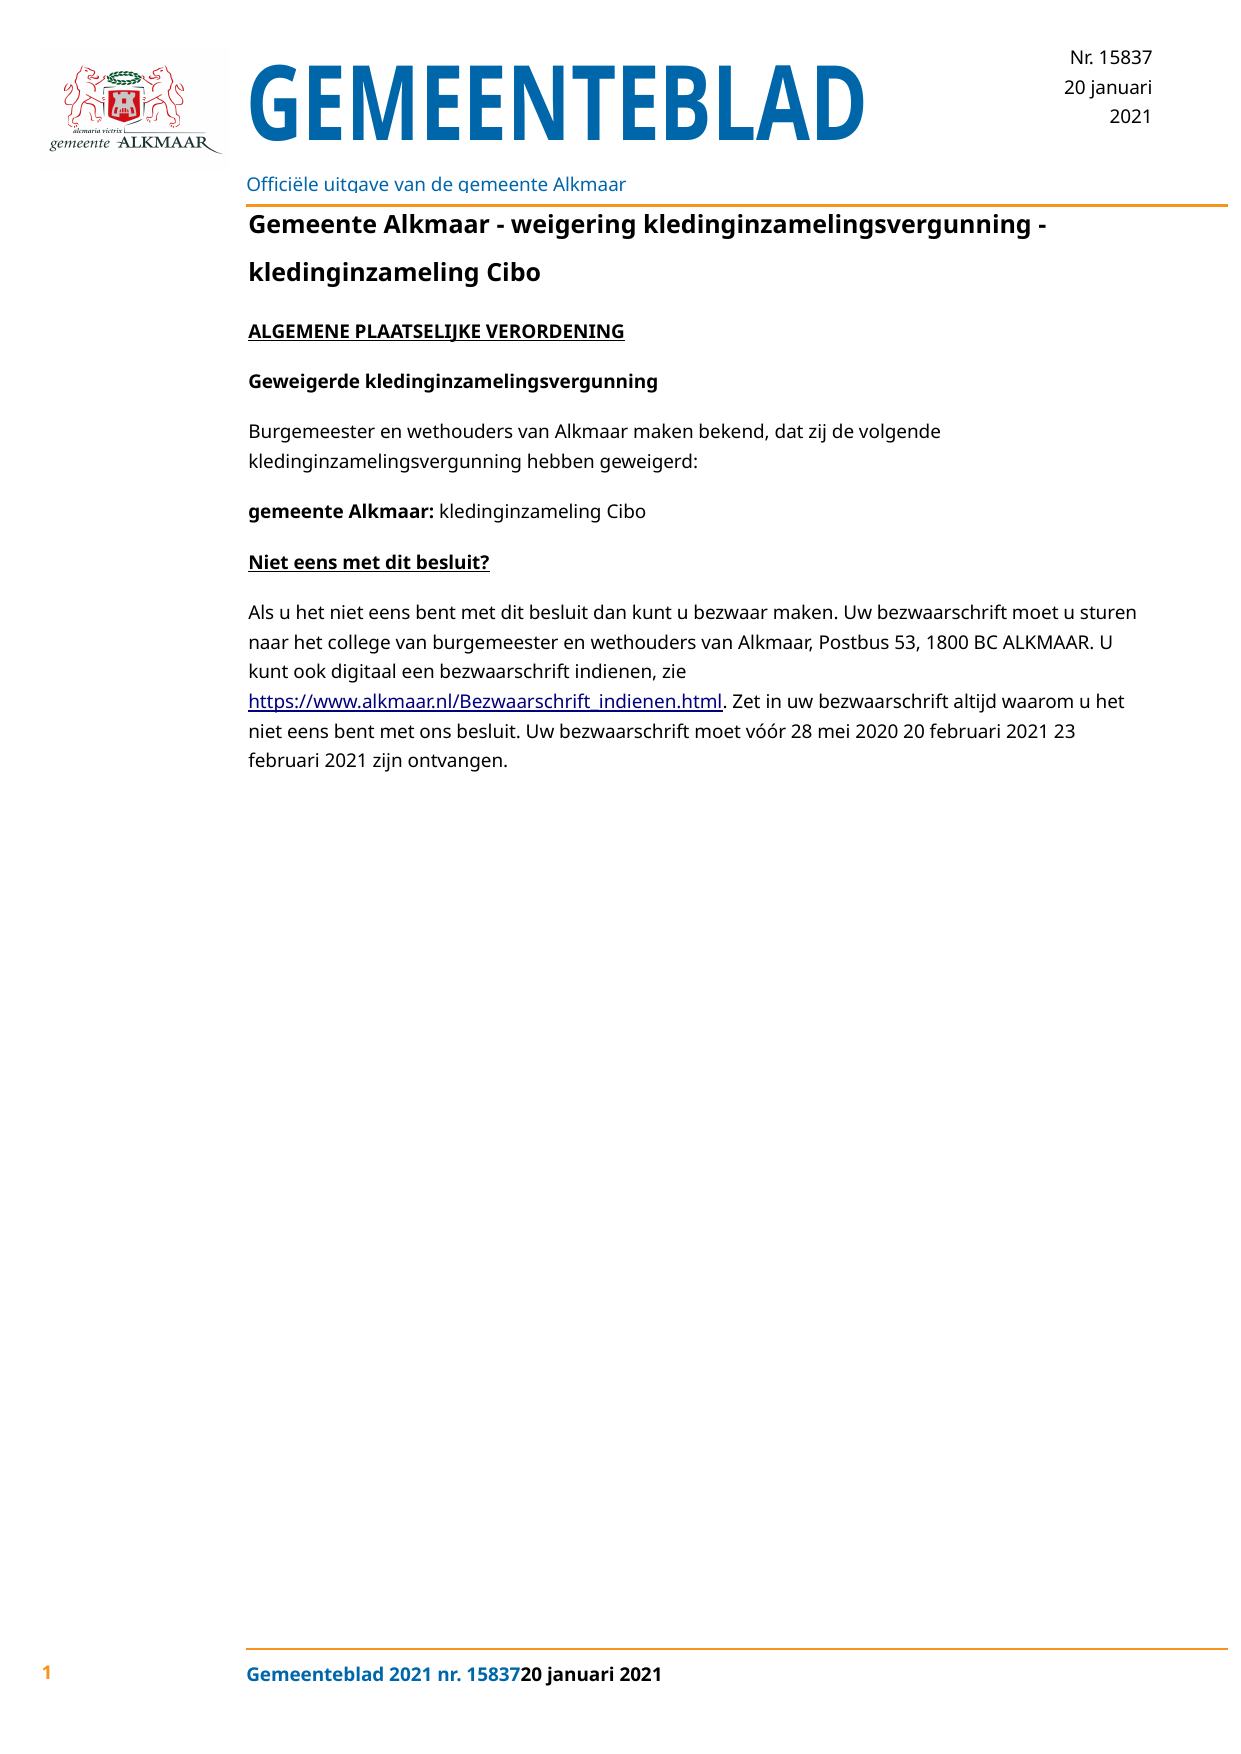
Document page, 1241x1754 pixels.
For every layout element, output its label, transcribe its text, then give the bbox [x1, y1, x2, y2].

text Niet eens met dit besluit? [248, 549, 1152, 575]
text Burgemeester en wethouders van Alkmaar maken bekend, dat zij de volgende kledinginzamelingsvergunning hebben geweigerd: [248, 419, 1152, 474]
text ALGEMENE PLAATSELIJKE VERORDENING [248, 318, 1152, 344]
text Gemeente Alkmaar - weigering kledinginzamelingsvergunning - kledinginzameling Cibo [248, 207, 1152, 288]
text Als u het niet eens bent met dit besluit dan kunt u bezwaar maken. Uw bezwaarschrift moet u sturen naar het college van burgemeester en wethouders van Alkmaar, Postbus 53, 1800 BC ALKMAAR. U kunt ook digitaal een bezwaarschrift indienen, zie https://www.alkmaar.nl/Bezwaarschrift_indienen.html. Zet in uw bezwaarschrift altijd waarom u het niet eens bent met ons besluit. Uw bezwaarschrift moet vóór 28 mei 2020 20 februari 2021 23 februari 2021 zijn ontvangen. [248, 599, 1152, 773]
text Geweigerde kledinginzamelingsvergunning [248, 368, 1152, 394]
picture [41, 47, 231, 172]
text gemeente Alkmaar: kledinginzameling Cibo [248, 499, 1152, 524]
